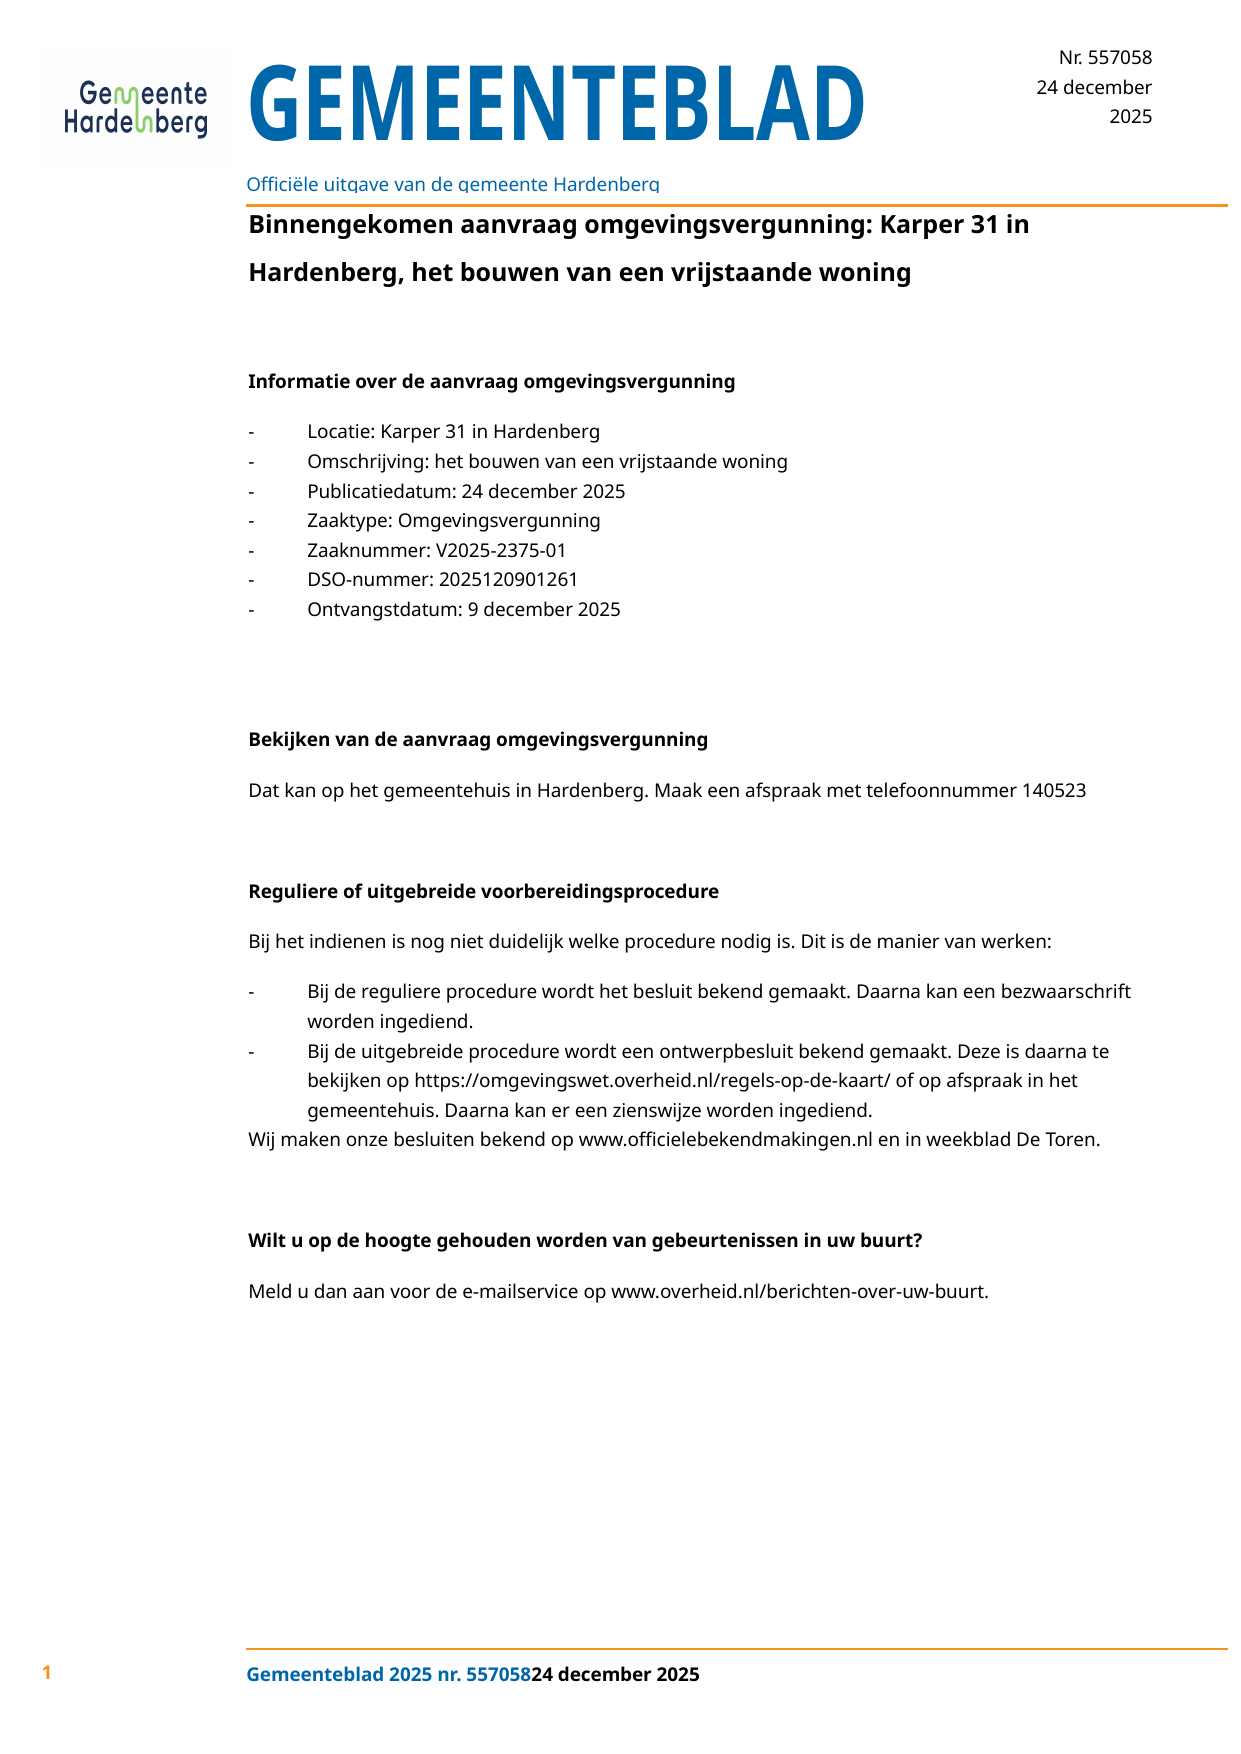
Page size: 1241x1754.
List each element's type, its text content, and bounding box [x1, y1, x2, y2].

text Informatie over de aanvraag omgevingsvergunning [248, 368, 1152, 394]
list Bij de uitgebreide procedure wordt een ontwerpbesluit bekend gemaakt. Deze is daarna te bekijken op https://omgevingswet.overheid.nl/regels-op-de-kaart/ of op afspraak in het gemeentehuis. Daarna kan er een zienswijze worden ingediend. [248, 1038, 1152, 1123]
list Zaaktype: Omgevingsvergunning [248, 507, 1152, 533]
list DSO-nummer: 2025120901261 [248, 567, 1152, 592]
text Dat kan op het gemeentehuis in Hardenberg. Maak een afspraak met telefoonnummer 140523 [248, 777, 1152, 803]
text Reguliere of uitgebreide voorbereidingsprocedure [248, 878, 1152, 904]
text Bij het indienen is nog niet duidelijk welke procedure nodig is. Dit is de manier van werken: [248, 928, 1152, 954]
list Bij de reguliere procedure wordt het besluit bekend gemaakt. Daarna kan een bezwaarschrift worden ingediend. [248, 979, 1152, 1034]
list Publicatiedatum: 24 december 2025 [248, 478, 1152, 504]
text Binnengekomen aanvraag omgevingsvergunning: Karper 31 in Hardenberg, het bouwen van een vrijstaande woning [248, 207, 1152, 288]
list Zaaknummer: V2025-2375-01 [248, 537, 1152, 563]
list Ontvangstdatum: 9 december 2025 [248, 596, 1152, 622]
text Wilt u op de hoogte gehouden worden van gebeurtenissen in uw buurt? [248, 1227, 1152, 1253]
text Wij maken onze besluiten bekend op www.officielebekendmakingen.nl en in weekblad De Toren. [248, 1127, 1152, 1152]
list Omschrijving: het bouwen van een vrijstaande woning [248, 448, 1152, 474]
picture [41, 47, 231, 172]
text Bekijken van de aanvraag omgevingsvergunning [248, 727, 1152, 752]
text Meld u dan aan voor de e-mailservice op www.overheid.nl/berichten-over-uw-buurt. [248, 1278, 1152, 1304]
list Locatie: Karper 31 in Hardenberg [248, 419, 1152, 444]
